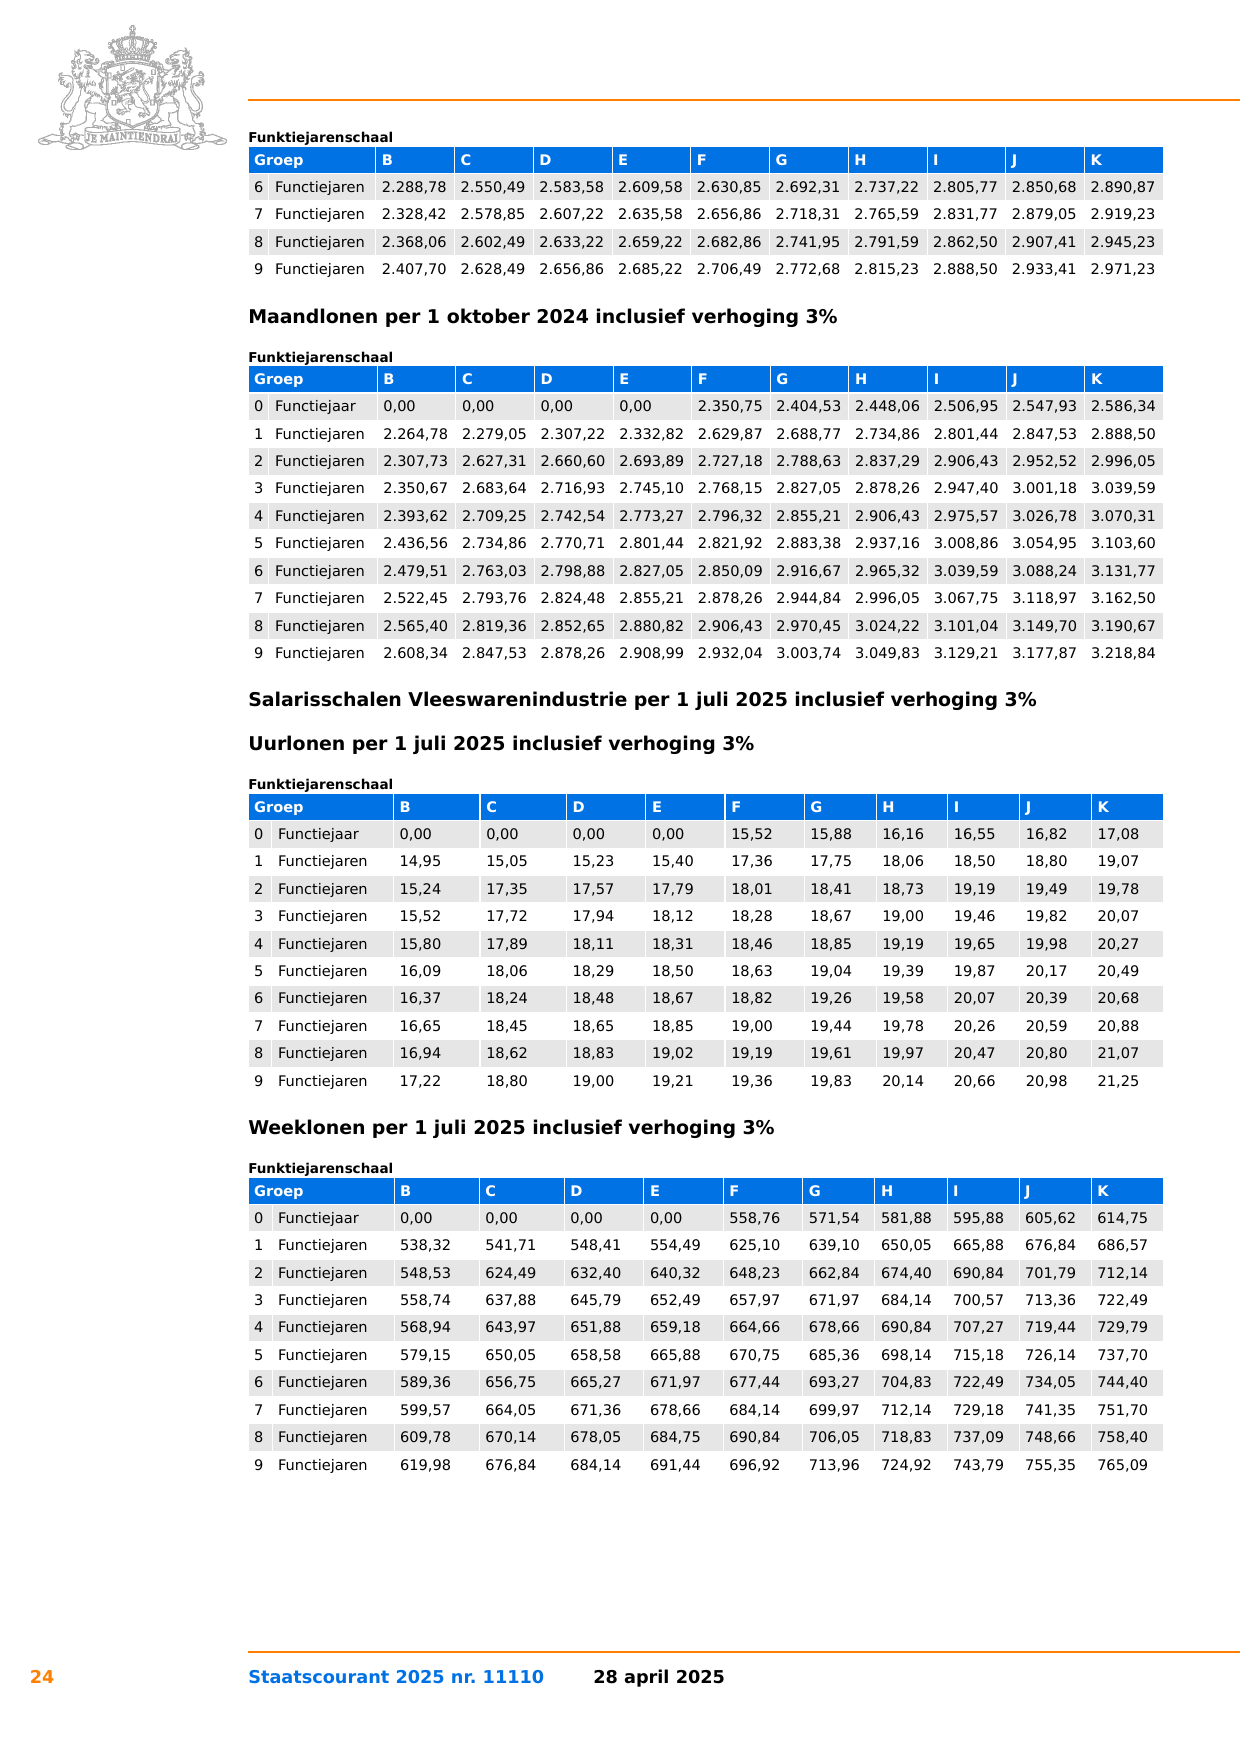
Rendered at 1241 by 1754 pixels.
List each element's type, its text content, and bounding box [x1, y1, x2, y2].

table_cell 3.088,24 [1007, 558, 1084, 584]
table_cell 8 [249, 229, 268, 255]
table_cell 18,73 [877, 876, 947, 902]
table_cell 15,52 [394, 904, 479, 930]
table_cell 0,00 [395, 1205, 479, 1231]
table_cell Functiejaren [269, 640, 377, 666]
table_cell 2.906,43 [928, 448, 1006, 475]
table_cell 700,57 [948, 1287, 1019, 1314]
table_cell 684,14 [875, 1287, 947, 1314]
table_cell 7 [249, 1013, 271, 1039]
table_cell 19,87 [948, 958, 1019, 984]
table_cell 696,92 [724, 1452, 802, 1478]
table_cell 2.522,45 [378, 585, 455, 612]
table_cell 2.627,31 [456, 448, 534, 475]
table_cell E [646, 794, 724, 820]
table_cell 17,22 [394, 1068, 479, 1094]
table_cell 2.288,78 [376, 174, 454, 200]
table_cell 2.975,57 [928, 503, 1006, 529]
table_cell 595,88 [948, 1205, 1019, 1231]
table_cell E [614, 366, 691, 392]
table_cell 19,39 [877, 958, 947, 984]
table_cell 651,88 [565, 1315, 643, 1341]
table_cell 755,35 [1020, 1452, 1091, 1478]
table_cell D [534, 147, 612, 173]
table_cell Groep [249, 1178, 394, 1204]
table_cell 8 [249, 1040, 271, 1067]
table_cell 2.880,82 [614, 613, 691, 639]
table_cell 605,62 [1020, 1205, 1091, 1231]
table_cell 2.763,03 [456, 558, 534, 584]
table_cell 650,05 [875, 1233, 947, 1259]
table_cell 712,14 [875, 1397, 947, 1423]
table_cell 718,83 [875, 1424, 947, 1451]
table_cell Functiejaar [273, 1205, 394, 1231]
table_cell 719,44 [1020, 1315, 1091, 1341]
table_cell 0,00 [567, 821, 645, 848]
table_cell 2.996,05 [1085, 448, 1163, 475]
table_cell 18,45 [481, 1013, 566, 1039]
table_cell 2.855,21 [771, 503, 848, 529]
table_cell Groep [249, 147, 375, 173]
subtitle Uurlonen per 1 juli 2025 inclusief verhoging 3% [248, 733, 1163, 755]
table_cell 2.688,77 [771, 421, 848, 447]
table_cell 3.049,83 [849, 640, 927, 666]
table_cell H [877, 794, 947, 820]
table_cell 2.944,84 [771, 585, 848, 612]
table_cell 2.448,06 [849, 394, 927, 420]
table_cell 2.264,78 [378, 421, 455, 447]
table_cell 2.878,26 [692, 585, 770, 612]
table_cell 9 [249, 256, 268, 283]
table_cell C [481, 794, 566, 820]
table_cell 4 [249, 503, 268, 529]
table_cell 2.565,40 [378, 613, 455, 639]
table_cell 2.709,25 [456, 503, 534, 529]
table_cell 707,27 [948, 1315, 1019, 1341]
table_cell 6 [249, 174, 268, 200]
table_cell Functiejaren [272, 849, 393, 875]
table_cell 558,76 [724, 1205, 802, 1231]
table_cell 678,66 [644, 1397, 723, 1423]
table_cell 17,35 [481, 876, 566, 902]
table_cell 2.772,68 [770, 256, 848, 283]
table_cell 2.827,05 [614, 558, 691, 584]
table_cell 2.404,53 [771, 394, 848, 420]
table_cell 640,32 [644, 1260, 723, 1286]
table_cell D [535, 366, 613, 392]
table_cell 2.862,50 [928, 229, 1005, 255]
table_cell D [567, 794, 645, 820]
table_cell 765,09 [1092, 1452, 1163, 1478]
table_cell Functiejaren [273, 1424, 394, 1451]
table_cell Functiejaren [272, 1013, 393, 1039]
table_cell 3 [249, 1287, 272, 1314]
table_cell 4 [249, 931, 271, 957]
table_cell 2.607,22 [534, 201, 612, 228]
table_cell 2.770,71 [535, 531, 613, 557]
table_cell 20,68 [1092, 986, 1163, 1012]
table_cell 2.819,36 [456, 613, 534, 639]
table_cell G [771, 366, 848, 392]
table_cell 706,05 [803, 1424, 874, 1451]
table_cell 20,49 [1092, 958, 1163, 984]
table_cell I [948, 794, 1019, 820]
table_cell 19,58 [877, 986, 947, 1012]
table_cell 3.054,95 [1007, 531, 1084, 557]
table_cell 2.635,58 [613, 201, 690, 228]
table_cell 20,07 [1092, 904, 1163, 930]
table_cell 2.608,34 [378, 640, 455, 666]
table_cell 3.039,59 [928, 558, 1006, 584]
table_cell 2.609,58 [613, 174, 690, 200]
table_cell 17,75 [805, 849, 876, 875]
table_cell 2.788,63 [771, 448, 848, 475]
table_cell 581,88 [875, 1205, 947, 1231]
table_cell F [726, 794, 804, 820]
table_cell 3.024,22 [849, 613, 927, 639]
table_cell 704,83 [875, 1370, 947, 1396]
table_cell J [1020, 1178, 1091, 1204]
table_cell Functiejaren [269, 585, 377, 612]
table_cell 18,63 [726, 958, 804, 984]
table_cell 2.916,67 [771, 558, 848, 584]
table_cell 18,01 [726, 876, 804, 902]
table_cell 541,71 [480, 1233, 564, 1259]
table_cell 659,18 [644, 1315, 723, 1341]
subtitle Weeklonen per 1 juli 2025 inclusief verhoging 3% [248, 1117, 1163, 1139]
table_cell 19,00 [726, 1013, 804, 1039]
table_cell 2.791,59 [849, 229, 927, 255]
table_cell I [928, 366, 1006, 392]
table_cell 729,79 [1092, 1315, 1163, 1341]
table_cell Functiejaren [273, 1315, 394, 1341]
table_cell 748,66 [1020, 1424, 1091, 1451]
table_cell B [394, 794, 479, 820]
table_cell 3.131,77 [1085, 558, 1163, 584]
table_cell 751,70 [1092, 1397, 1163, 1423]
table_cell Functiejaar [269, 394, 377, 420]
table_cell 19,78 [877, 1013, 947, 1039]
table_cell 684,75 [644, 1424, 723, 1451]
table_cell 639,10 [803, 1233, 874, 1259]
table_cell 0 [249, 394, 268, 420]
table_cell 20,26 [948, 1013, 1019, 1039]
table_cell 643,97 [480, 1315, 564, 1341]
table_cell 18,12 [646, 904, 724, 930]
table_cell 2.393,62 [378, 503, 455, 529]
table_cell Functiejaren [269, 503, 377, 529]
table_cell 2.847,53 [456, 640, 534, 666]
table_cell 14,95 [394, 849, 479, 875]
table_cell C [455, 147, 533, 173]
table_cell Functiejaren [272, 1068, 393, 1094]
table_cell 665,27 [565, 1370, 643, 1396]
table_cell 2.307,73 [378, 448, 455, 475]
table_cell 1 [249, 1233, 272, 1259]
table_cell 18,48 [567, 986, 645, 1012]
table_cell 20,98 [1020, 1068, 1091, 1094]
table_cell 16,82 [1020, 821, 1091, 848]
table_cell 15,23 [567, 849, 645, 875]
table_cell 19,97 [877, 1040, 947, 1067]
table_cell 19,19 [877, 931, 947, 957]
table_cell 21,25 [1092, 1068, 1163, 1094]
table_cell 19,02 [646, 1040, 724, 1067]
table_cell 18,80 [1020, 849, 1091, 875]
table_cell 2.855,21 [614, 585, 691, 612]
table_cell H [875, 1178, 947, 1204]
table_cell 3.129,21 [928, 640, 1006, 666]
table_cell 686,57 [1092, 1233, 1163, 1259]
table_cell 18,46 [726, 931, 804, 957]
table_cell 671,97 [644, 1370, 723, 1396]
table_cell 18,24 [481, 986, 566, 1012]
table_cell 3.001,18 [1007, 476, 1084, 502]
table_cell 2 [249, 876, 271, 902]
table_cell 684,14 [724, 1397, 802, 1423]
table_cell Functiejaren [269, 201, 375, 228]
table_cell 2.847,53 [1007, 421, 1084, 447]
table_cell 2.656,86 [534, 256, 612, 283]
table_cell 690,84 [875, 1315, 947, 1341]
table_cell 619,98 [395, 1452, 479, 1478]
table_cell 2.996,05 [849, 585, 927, 612]
table_cell 0,00 [535, 394, 613, 420]
table_cell Functiejaren [269, 476, 377, 502]
table_cell 2.878,26 [849, 476, 927, 502]
table_cell C [480, 1178, 564, 1204]
table_cell 2.801,44 [614, 531, 691, 557]
table_cell 9 [249, 1452, 272, 1478]
table_cell 648,23 [724, 1260, 802, 1286]
table_cell 19,83 [805, 1068, 876, 1094]
table_cell 656,75 [480, 1370, 564, 1396]
table_cell J [1006, 147, 1084, 173]
table_cell 8 [249, 613, 268, 639]
table_cell 17,89 [481, 931, 566, 957]
table_cell 2.734,86 [849, 421, 927, 447]
table_cell 0 [249, 821, 271, 848]
table_cell 18,28 [726, 904, 804, 930]
table_cell K [1092, 794, 1163, 820]
table_cell 0,00 [378, 394, 455, 420]
table_cell 737,09 [948, 1424, 1019, 1451]
table_cell Functiejaren [269, 531, 377, 557]
table_cell 579,15 [395, 1342, 479, 1368]
table_cell 2.768,15 [692, 476, 770, 502]
table_cell 2.908,99 [614, 640, 691, 666]
table_cell 2.821,92 [692, 531, 770, 557]
table_cell 3.070,31 [1085, 503, 1163, 529]
table_cell 2.796,32 [692, 503, 770, 529]
table_cell 2.693,89 [614, 448, 691, 475]
table_cell 17,72 [481, 904, 566, 930]
table_cell 3.190,67 [1085, 613, 1163, 639]
table_cell 20,59 [1020, 1013, 1091, 1039]
table_cell 3.162,50 [1085, 585, 1163, 612]
table_cell 2.906,43 [849, 503, 927, 529]
table_cell 18,06 [877, 849, 947, 875]
table_cell 2.801,44 [928, 421, 1006, 447]
table_cell 2.436,56 [378, 531, 455, 557]
table_cell H [849, 366, 927, 392]
table_cell 20,66 [948, 1068, 1019, 1094]
table_cell 625,10 [724, 1233, 802, 1259]
table_cell 0,00 [565, 1205, 643, 1231]
table_cell 18,29 [567, 958, 645, 984]
table_cell 662,84 [803, 1260, 874, 1286]
table_cell 2.685,22 [613, 256, 690, 283]
table_cell 20,07 [948, 986, 1019, 1012]
table_cell 16,55 [948, 821, 1019, 848]
table_cell 2.727,18 [692, 448, 770, 475]
table_cell 715,18 [948, 1342, 1019, 1368]
subtitle Salarisschalen Vleeswarenindustrie per 1 juli 2025 inclusief verhoging 3% [248, 689, 1163, 711]
table_cell 2.633,22 [534, 229, 612, 255]
table_cell 674,40 [875, 1260, 947, 1286]
table_cell 678,05 [565, 1424, 643, 1451]
table_cell 2.737,22 [849, 174, 927, 200]
table_cell 2.578,85 [455, 201, 533, 228]
table_cell 7 [249, 201, 268, 228]
table_cell 2.659,22 [613, 229, 690, 255]
table_cell 2.815,23 [849, 256, 927, 283]
table_cell E [644, 1178, 723, 1204]
table_cell 5 [249, 531, 268, 557]
table_cell 19,36 [726, 1068, 804, 1094]
table_cell 2.350,67 [378, 476, 455, 502]
table_cell 20,80 [1020, 1040, 1091, 1067]
table_cell 18,67 [646, 986, 724, 1012]
table_cell 6 [249, 558, 268, 584]
table_cell 20,17 [1020, 958, 1091, 984]
table_cell 20,27 [1092, 931, 1163, 957]
table_cell 657,97 [724, 1287, 802, 1314]
table_cell 724,92 [875, 1452, 947, 1478]
table_cell 19,26 [805, 986, 876, 1012]
table_cell 15,52 [726, 821, 804, 848]
table_cell 15,88 [805, 821, 876, 848]
table_cell 558,74 [395, 1287, 479, 1314]
table_cell 7 [249, 1397, 272, 1423]
table_cell Groep [249, 794, 393, 820]
table_cell J [1020, 794, 1091, 820]
table_cell 712,14 [1092, 1260, 1163, 1286]
table_cell 18,82 [726, 986, 804, 1012]
table_cell 2.773,27 [614, 503, 691, 529]
table_cell 2.837,29 [849, 448, 927, 475]
table_cell K [1085, 147, 1163, 173]
table_cell 0,00 [614, 394, 691, 420]
table_cell 650,05 [480, 1342, 564, 1368]
table_cell 645,79 [565, 1287, 643, 1314]
table_cell 2.692,31 [770, 174, 848, 200]
table_cell D [565, 1178, 643, 1204]
table_cell 677,44 [724, 1370, 802, 1396]
table_cell 2.629,87 [692, 421, 770, 447]
table_cell 2.586,34 [1085, 394, 1163, 420]
table_cell 2.550,49 [455, 174, 533, 200]
table_cell 19,49 [1020, 876, 1091, 902]
table_cell 18,67 [805, 904, 876, 930]
table_cell 0 [249, 1205, 272, 1231]
table_cell 8 [249, 1424, 272, 1451]
table_cell G [805, 794, 876, 820]
table_cell 2.883,38 [771, 531, 848, 557]
table_cell 2.350,75 [692, 394, 770, 420]
table_cell I [928, 147, 1005, 173]
table_cell 690,84 [724, 1424, 802, 1451]
table_cell 665,88 [644, 1342, 723, 1368]
table_cell F [692, 366, 770, 392]
table_cell 16,09 [394, 958, 479, 984]
table_cell 17,94 [567, 904, 645, 930]
table_cell 3.118,97 [1007, 585, 1084, 612]
table_cell 2.765,59 [849, 201, 927, 228]
table_cell Functiejaren [269, 256, 375, 283]
table_cell Functiejaren [273, 1370, 394, 1396]
table_cell 2.906,43 [692, 613, 770, 639]
table_cell 2.628,49 [455, 256, 533, 283]
table_cell 3.101,04 [928, 613, 1006, 639]
table_cell 2.850,09 [692, 558, 770, 584]
table_cell H [849, 147, 927, 173]
table_cell 1 [249, 849, 271, 875]
table_cell 2.660,60 [535, 448, 613, 475]
table_cell 2.716,93 [535, 476, 613, 502]
table_cell 17,36 [726, 849, 804, 875]
table_cell 2.824,48 [535, 585, 613, 612]
table_cell 2.888,50 [928, 256, 1005, 283]
table_cell 0,00 [646, 821, 724, 848]
table_cell 19,98 [1020, 931, 1091, 957]
table_cell Functiejaren [269, 558, 377, 584]
table_cell F [691, 147, 769, 173]
table_cell 2.878,26 [535, 640, 613, 666]
table_cell 2.831,77 [928, 201, 1005, 228]
table_cell 2.945,23 [1085, 229, 1163, 255]
table_cell 758,40 [1092, 1424, 1163, 1451]
table_cell G [770, 147, 848, 173]
table_cell 685,36 [803, 1342, 874, 1368]
table_cell 17,79 [646, 876, 724, 902]
table_cell 19,00 [567, 1068, 645, 1094]
table_cell 2.879,05 [1006, 201, 1084, 228]
table_cell 0,00 [480, 1205, 564, 1231]
table_cell 737,70 [1092, 1342, 1163, 1368]
table_cell 2.852,65 [535, 613, 613, 639]
table_cell F [724, 1178, 802, 1204]
table_cell 19,07 [1092, 849, 1163, 875]
table_cell Functiejaren [273, 1233, 394, 1259]
table_cell 9 [249, 640, 268, 666]
table_cell 2.933,41 [1006, 256, 1084, 283]
table_cell 19,21 [646, 1068, 724, 1094]
table_cell Functiejaren [273, 1260, 394, 1286]
table_cell 19,61 [805, 1040, 876, 1067]
table_cell 684,14 [565, 1452, 643, 1478]
table_cell Functiejaren [273, 1287, 394, 1314]
table_cell 2.706,49 [691, 256, 769, 283]
table_cell 609,78 [395, 1424, 479, 1451]
table_cell 20,14 [877, 1068, 947, 1094]
table_cell Functiejaren [272, 904, 393, 930]
table_cell 571,54 [803, 1205, 874, 1231]
table_cell 3.039,59 [1085, 476, 1163, 502]
table_cell 2.734,86 [456, 531, 534, 557]
table_cell 2.479,51 [378, 558, 455, 584]
table_cell 18,65 [567, 1013, 645, 1039]
table_cell 18,50 [948, 849, 1019, 875]
table_cell 2.805,77 [928, 174, 1005, 200]
table_cell Functiejaren [272, 1040, 393, 1067]
table_cell 664,66 [724, 1315, 802, 1341]
table_cell 743,79 [948, 1452, 1019, 1478]
table_cell 614,75 [1092, 1205, 1163, 1231]
table_cell B [378, 366, 455, 392]
table_cell 713,96 [803, 1452, 874, 1478]
table_cell 18,06 [481, 958, 566, 984]
table_cell 744,40 [1092, 1370, 1163, 1396]
table_cell 548,41 [565, 1233, 643, 1259]
subtitle Maandlonen per 1 oktober 2024 inclusief verhoging 3% [248, 306, 1163, 327]
table_cell 2.656,86 [691, 201, 769, 228]
table_cell 2.368,06 [376, 229, 454, 255]
table_cell 19,00 [877, 904, 947, 930]
table_cell 722,49 [1092, 1287, 1163, 1314]
table_cell 701,79 [1020, 1260, 1091, 1286]
table_cell Functiejaren [273, 1452, 394, 1478]
table_cell 6 [249, 986, 271, 1012]
table_cell 18,31 [646, 931, 724, 957]
table_cell 693,27 [803, 1370, 874, 1396]
table_cell 18,11 [567, 931, 645, 957]
table_cell 18,85 [646, 1013, 724, 1039]
table_cell 2.742,54 [535, 503, 613, 529]
table_cell 0,00 [481, 821, 566, 848]
table_cell 538,32 [395, 1233, 479, 1259]
table_cell 3.177,87 [1007, 640, 1084, 666]
table_cell 16,37 [394, 986, 479, 1012]
table_cell 0,00 [456, 394, 534, 420]
table_cell Functiejaren [269, 174, 375, 200]
table_cell 19,04 [805, 958, 876, 984]
table_cell 2.279,05 [456, 421, 534, 447]
table_cell 2.682,86 [691, 229, 769, 255]
table_cell 671,97 [803, 1287, 874, 1314]
table_cell 2.850,68 [1006, 174, 1084, 200]
table_cell G [803, 1178, 874, 1204]
table_cell 19,78 [1092, 876, 1163, 902]
table_cell 729,18 [948, 1397, 1019, 1423]
table_cell 624,49 [480, 1260, 564, 1286]
table_cell 7 [249, 585, 268, 612]
table_cell 20,47 [948, 1040, 1019, 1067]
table_cell 2.952,52 [1007, 448, 1084, 475]
table_cell 548,53 [395, 1260, 479, 1286]
table_header Funktiejarenschaal [248, 349, 1163, 365]
table_cell 678,66 [803, 1315, 874, 1341]
table_cell 17,08 [1092, 821, 1163, 848]
table_cell 19,82 [1020, 904, 1091, 930]
table_cell 2.827,05 [771, 476, 848, 502]
table_cell 2.970,45 [771, 613, 848, 639]
table_cell 2.332,82 [614, 421, 691, 447]
table_cell 2 [249, 1260, 272, 1286]
table_cell 637,88 [480, 1287, 564, 1314]
table_cell 632,40 [565, 1260, 643, 1286]
table_cell 3.103,60 [1085, 531, 1163, 557]
table_cell 734,05 [1020, 1370, 1091, 1396]
table_cell 19,46 [948, 904, 1019, 930]
table_cell 18,85 [805, 931, 876, 957]
table_cell 671,36 [565, 1397, 643, 1423]
table_cell 5 [249, 958, 271, 984]
table_cell 16,94 [394, 1040, 479, 1067]
table_cell 2.965,32 [849, 558, 927, 584]
table_cell 676,84 [1020, 1233, 1091, 1259]
table_cell 16,16 [877, 821, 947, 848]
table_cell 2 [249, 448, 268, 475]
table_cell 2.602,49 [455, 229, 533, 255]
table_cell 3 [249, 476, 268, 502]
table_cell Functiejaren [272, 986, 393, 1012]
table_cell C [456, 366, 534, 392]
table_cell 3.003,74 [771, 640, 848, 666]
table_cell 2.947,40 [928, 476, 1006, 502]
table_cell 2.307,22 [535, 421, 613, 447]
table_cell 3.026,78 [1007, 503, 1084, 529]
table_cell 2.547,93 [1007, 394, 1084, 420]
table_cell 2.793,76 [456, 585, 534, 612]
table_cell 2.937,16 [849, 531, 927, 557]
table_cell 18,80 [481, 1068, 566, 1094]
table_cell 20,88 [1092, 1013, 1163, 1039]
table_cell 664,05 [480, 1397, 564, 1423]
table_cell K [1092, 1178, 1163, 1204]
table_cell 20,39 [1020, 986, 1091, 1012]
table_cell 3.067,75 [928, 585, 1006, 612]
table_cell 0,00 [644, 1205, 723, 1231]
table_cell 658,58 [565, 1342, 643, 1368]
table_cell 589,36 [395, 1370, 479, 1396]
table_cell 2.506,95 [928, 394, 1006, 420]
table_cell 2.583,58 [534, 174, 612, 200]
table_cell 2.718,31 [770, 201, 848, 228]
table_cell 554,49 [644, 1233, 723, 1259]
table_cell 699,97 [803, 1397, 874, 1423]
table_cell 18,41 [805, 876, 876, 902]
table_cell 4 [249, 1315, 272, 1341]
table_cell 3 [249, 904, 271, 930]
table_cell 2.919,23 [1085, 201, 1163, 228]
table_cell 691,44 [644, 1452, 723, 1478]
table_cell 2.741,95 [770, 229, 848, 255]
table_cell Functiejaren [269, 613, 377, 639]
table_cell I [948, 1178, 1019, 1204]
table_cell Functiejaren [269, 421, 377, 447]
table_cell 6 [249, 1370, 272, 1396]
table_cell 19,65 [948, 931, 1019, 957]
table_cell 2.798,88 [535, 558, 613, 584]
table_cell 741,35 [1020, 1397, 1091, 1423]
table_cell 17,57 [567, 876, 645, 902]
table_cell 3.218,84 [1085, 640, 1163, 666]
table_cell 9 [249, 1068, 271, 1094]
table_cell 670,14 [480, 1424, 564, 1451]
table_cell 15,80 [394, 931, 479, 957]
table_cell 18,83 [567, 1040, 645, 1067]
table_cell 18,50 [646, 958, 724, 984]
table_header Funktiejarenschaal [248, 777, 1163, 793]
table_cell 2.890,87 [1085, 174, 1163, 200]
table_cell 15,40 [646, 849, 724, 875]
table_header Funktiejarenschaal [248, 130, 1163, 146]
table_cell Functiejaren [273, 1342, 394, 1368]
table_cell 676,84 [480, 1452, 564, 1478]
table_cell 2.888,50 [1085, 421, 1163, 447]
table_cell Functiejaren [272, 958, 393, 984]
table_cell 18,62 [481, 1040, 566, 1067]
table_cell 2.630,85 [691, 174, 769, 200]
table_cell 19,19 [948, 876, 1019, 902]
table_cell 19,44 [805, 1013, 876, 1039]
table_cell Functiejaren [269, 448, 377, 475]
table_cell 665,88 [948, 1233, 1019, 1259]
table_cell Functiejaren [272, 876, 393, 902]
table_cell Functiejaren [272, 931, 393, 957]
table_cell K [1085, 366, 1163, 392]
table_cell 21,07 [1092, 1040, 1163, 1067]
table_cell 2.328,42 [376, 201, 454, 228]
table_cell 670,75 [724, 1342, 802, 1368]
picture [38, 25, 227, 150]
table_cell Functiejaren [269, 229, 375, 255]
table_cell 3.149,70 [1007, 613, 1084, 639]
table_cell 599,57 [395, 1397, 479, 1423]
table_cell B [376, 147, 454, 173]
table_header Funktiejarenschaal [248, 1161, 1163, 1177]
table_cell Functiejaar [272, 821, 393, 848]
table_cell Functiejaren [273, 1397, 394, 1423]
table_cell 0,00 [394, 821, 479, 848]
table_cell 15,24 [394, 876, 479, 902]
table_cell 713,36 [1020, 1287, 1091, 1314]
table_cell 3.008,86 [928, 531, 1006, 557]
table_cell 16,65 [394, 1013, 479, 1039]
table_cell J [1007, 366, 1084, 392]
table_cell 2.971,23 [1085, 256, 1163, 283]
table_cell E [613, 147, 690, 173]
table_cell 722,49 [948, 1370, 1019, 1396]
table_cell 1 [249, 421, 268, 447]
table_cell 2.932,04 [692, 640, 770, 666]
table_cell Groep [249, 366, 377, 392]
table_cell 698,14 [875, 1342, 947, 1368]
table_cell 568,94 [395, 1315, 479, 1341]
table_cell 690,84 [948, 1260, 1019, 1286]
table_cell 726,14 [1020, 1342, 1091, 1368]
table_cell 19,19 [726, 1040, 804, 1067]
table_cell B [395, 1178, 479, 1204]
table_cell 2.745,10 [614, 476, 691, 502]
table_cell 2.907,41 [1006, 229, 1084, 255]
table_cell 2.407,70 [376, 256, 454, 283]
table_cell 652,49 [644, 1287, 723, 1314]
table_cell 2.683,64 [456, 476, 534, 502]
table_cell 15,05 [481, 849, 566, 875]
table_cell 5 [249, 1342, 272, 1368]
